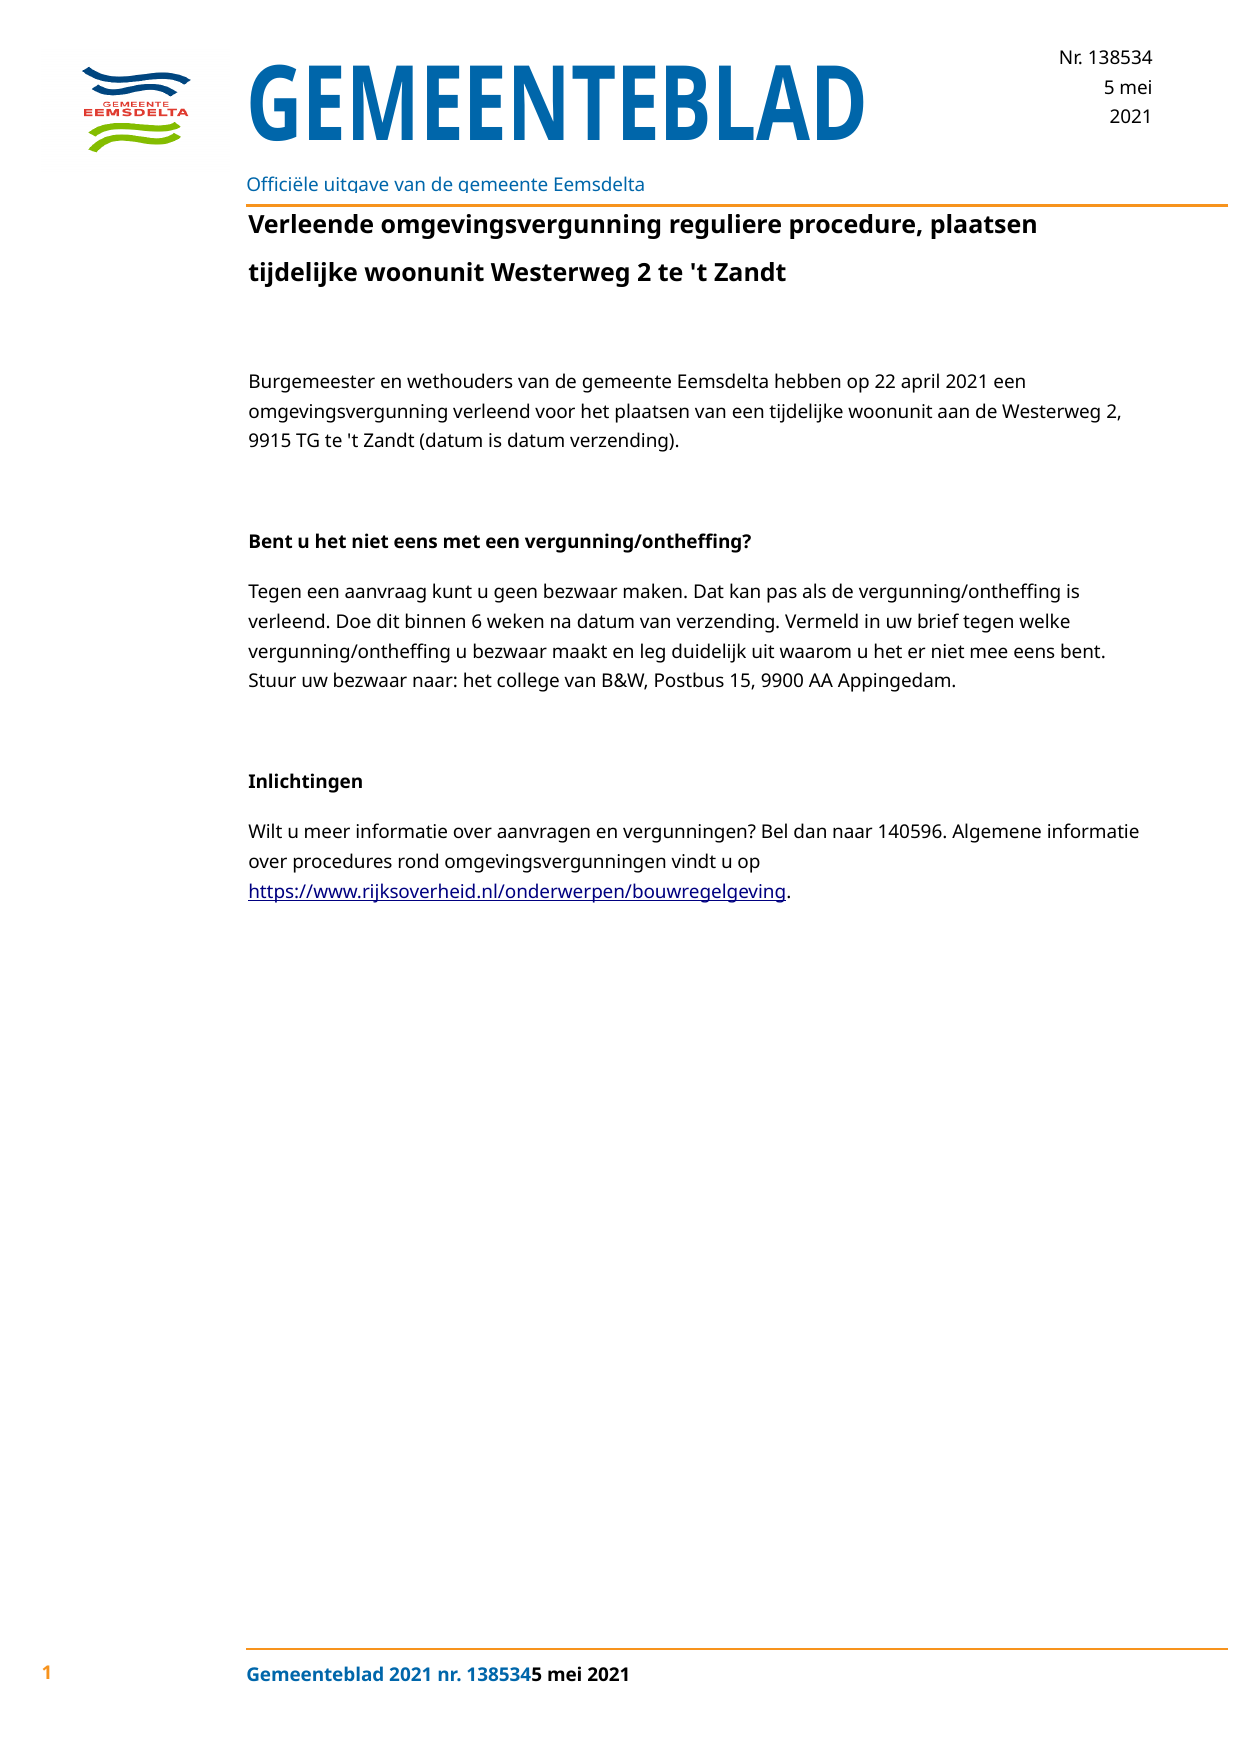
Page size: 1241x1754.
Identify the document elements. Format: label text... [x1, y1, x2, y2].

text Inlichtingen [248, 768, 1152, 794]
text Burgemeester en wethouders van de gemeente Eemsdelta hebben op 22 april 2021 een omgevingsvergunning verleend voor het plaatsen van een tijdelijke woonunit aan de Westerweg 2, 9915 TG te 't Zandt (datum is datum verzending). [248, 368, 1152, 453]
text Wilt u meer informatie over aanvragen en vergunningen? Bel dan naar 140596. Algemene informatie over procedures rond omgevingsvergunningen vindt u op https://www.rijksoverheid.nl/onderwerpen/bouwregelgeving. [248, 819, 1152, 904]
text Verleende omgevingsvergunning reguliere procedure, plaatsen tijdelijke woonunit Westerweg 2 te 't Zandt [248, 207, 1152, 288]
text Bent u het niet eens met een vergunning/ontheffing? [248, 528, 1152, 554]
text Tegen een aanvraag kunt u geen bezwaar maken. Dat kan pas als de vergunning/ontheffing is verleend. Doe dit binnen 6 weken na datum van verzending. Vermeld in uw brief tegen welke vergunning/ontheffing u bezwaar maakt en leg duidelijk uit waarom u het er niet mee eens bent. Stuur uw bezwaar naar: het college van B&W, Postbus 15, 9900 AA Appingedam. [248, 579, 1152, 693]
picture [41, 47, 231, 172]
